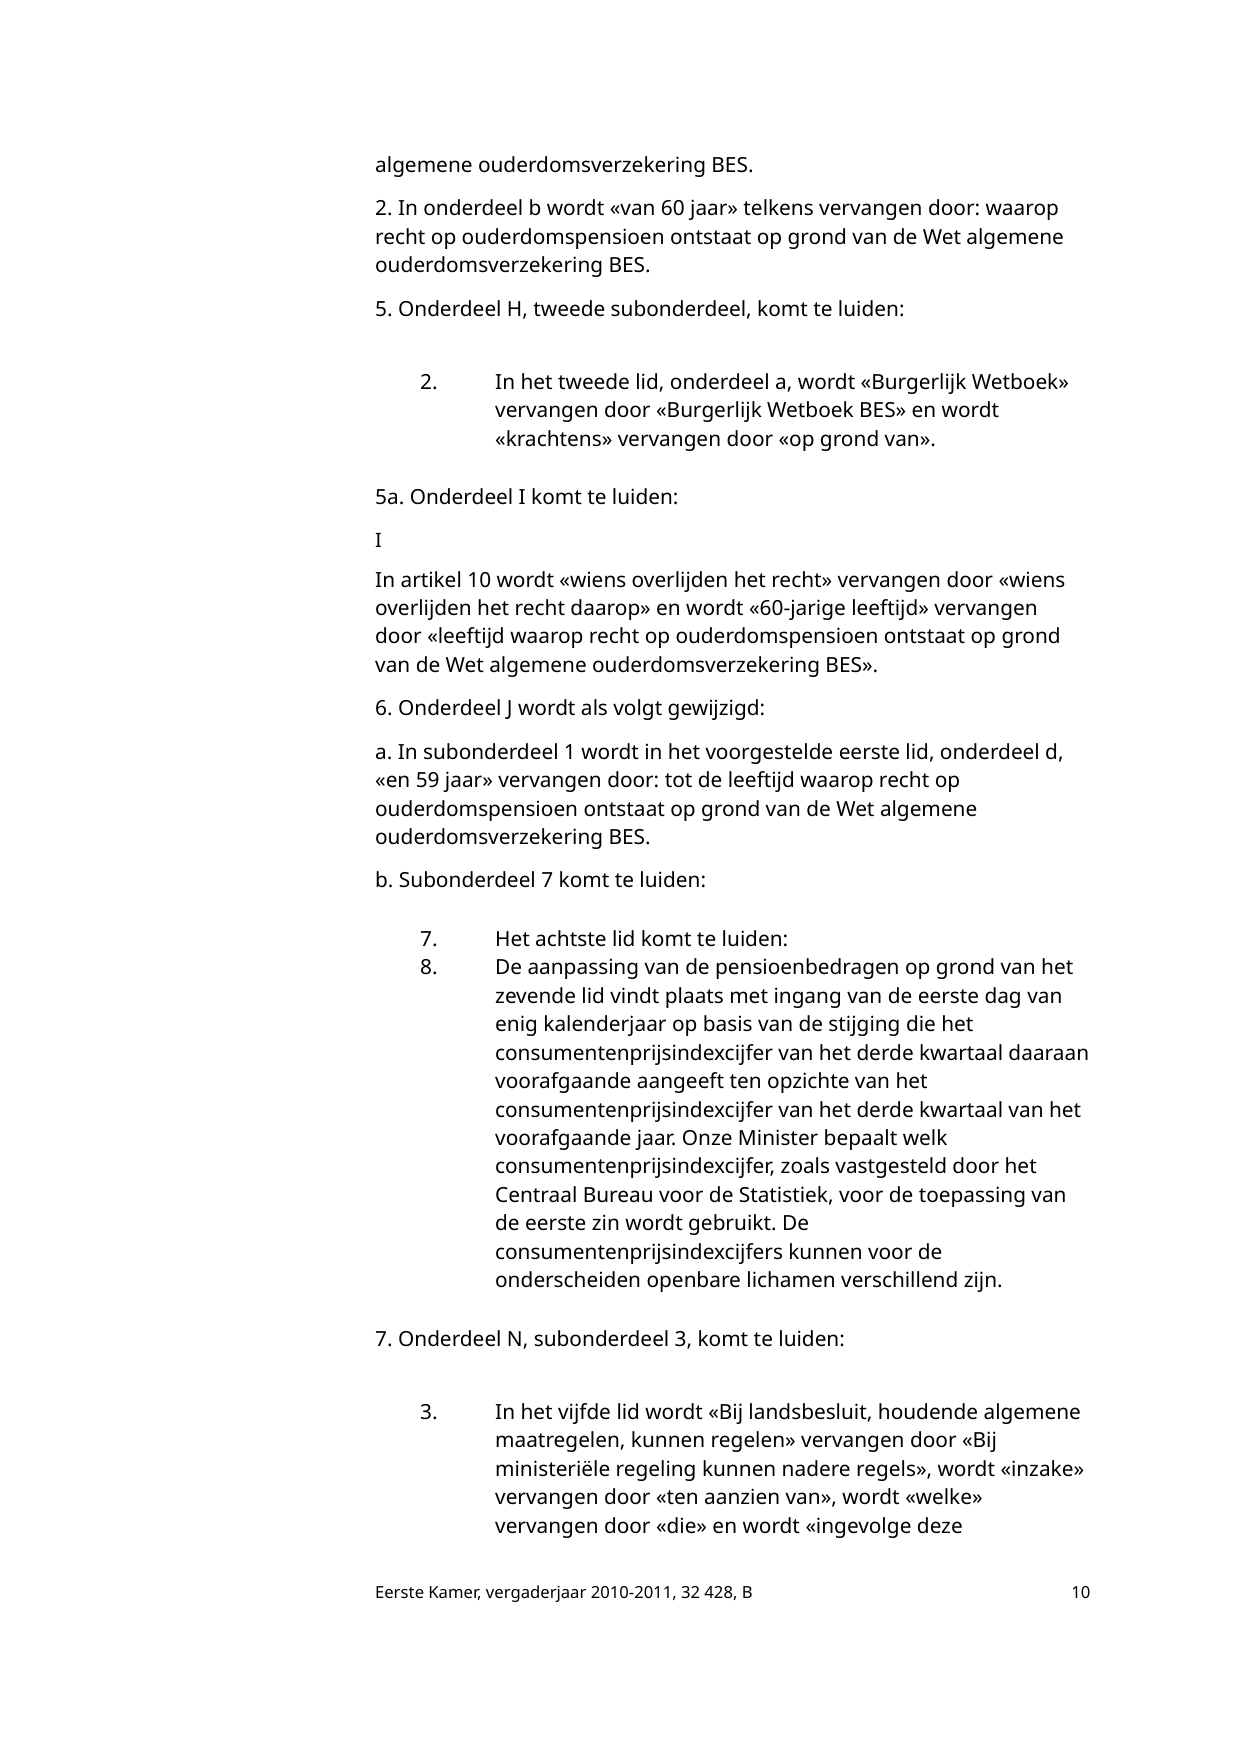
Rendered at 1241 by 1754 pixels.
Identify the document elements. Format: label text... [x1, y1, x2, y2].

text 2. In onderdeel b wordt «van 60 jaar» telkens vervangen door: waarop recht op ouderdomspensioen ontstaat op grond van de Wet algemene ouderdomsverzekering BES. [375, 193, 1090, 279]
list In het vijfde lid wordt «Bij landsbesluit, houdende algemene maatregelen, kunnen regelen» vervangen door «Bij ministeriële regeling kunnen nadere regels», wordt «inzake» vervangen door «ten aanzien van», wordt «welke» vervangen door «die» en wordt «ingevolge deze [420, 1397, 1090, 1539]
text I [375, 526, 1090, 553]
list De aanpassing van de pensioenbedragen op grond van het zevende lid vindt plaats met ingang van de eerste dag van enig kalenderjaar op basis van de stijging die het consumentenprijsindexcijfer van het derde kwartaal daaraan voorafgaande aangeeft ten opzichte van het consumentenprijsindexcijfer van het derde kwartaal van het voorafgaande jaar. Onze Minister bepaalt welk consumentenprijsindexcijfer, zoals vastgesteld door het Centraal Bureau voor de Statistiek, voor de toepassing van de eerste zin wordt gebruikt. De consumentenprijsindexcijfers kunnen voor de onderscheiden openbare lichamen verschillend zijn. [420, 952, 1090, 1294]
text 6. Onderdeel J wordt als volgt gewijzigd: [375, 693, 1090, 722]
text 7. Onderdeel N, subonderdeel 3, komt te luiden: [375, 1324, 1090, 1352]
text a. In subonderdeel 1 wordt in het voorgestelde eerste lid, onderdeel d, «en 59 jaar» vervangen door: tot de leeftijd waarop recht op ouderdomspensioen ontstaat op grond van de Wet algemene ouderdomsverzekering BES. [375, 737, 1090, 851]
text 5a. Onderdeel I komt te luiden: [375, 482, 1090, 511]
list In het tweede lid, onderdeel a, wordt «Burgerlijk Wetboek» vervangen door «Burgerlijk Wetboek BES» en wordt «krachtens» vervangen door «op grond van». [420, 367, 1090, 452]
text 5. Onderdeel H, tweede subonderdeel, komt te luiden: [375, 294, 1090, 322]
text algemene ouderdomsverzekering BES. [375, 150, 1090, 178]
text b. Subonderdeel 7 komt te luiden: [375, 866, 1090, 894]
list Het achtste lid komt te luiden: [420, 924, 1090, 952]
text In artikel 10 wordt «wiens overlijden het recht» vervangen door «wiens overlijden het recht daarop» en wordt «60-jarige leeftijd» vervangen door «leeftijd waarop recht op ouderdomspensioen ontstaat op grond van de Wet algemene ouderdomsverzekering BES». [375, 565, 1090, 678]
